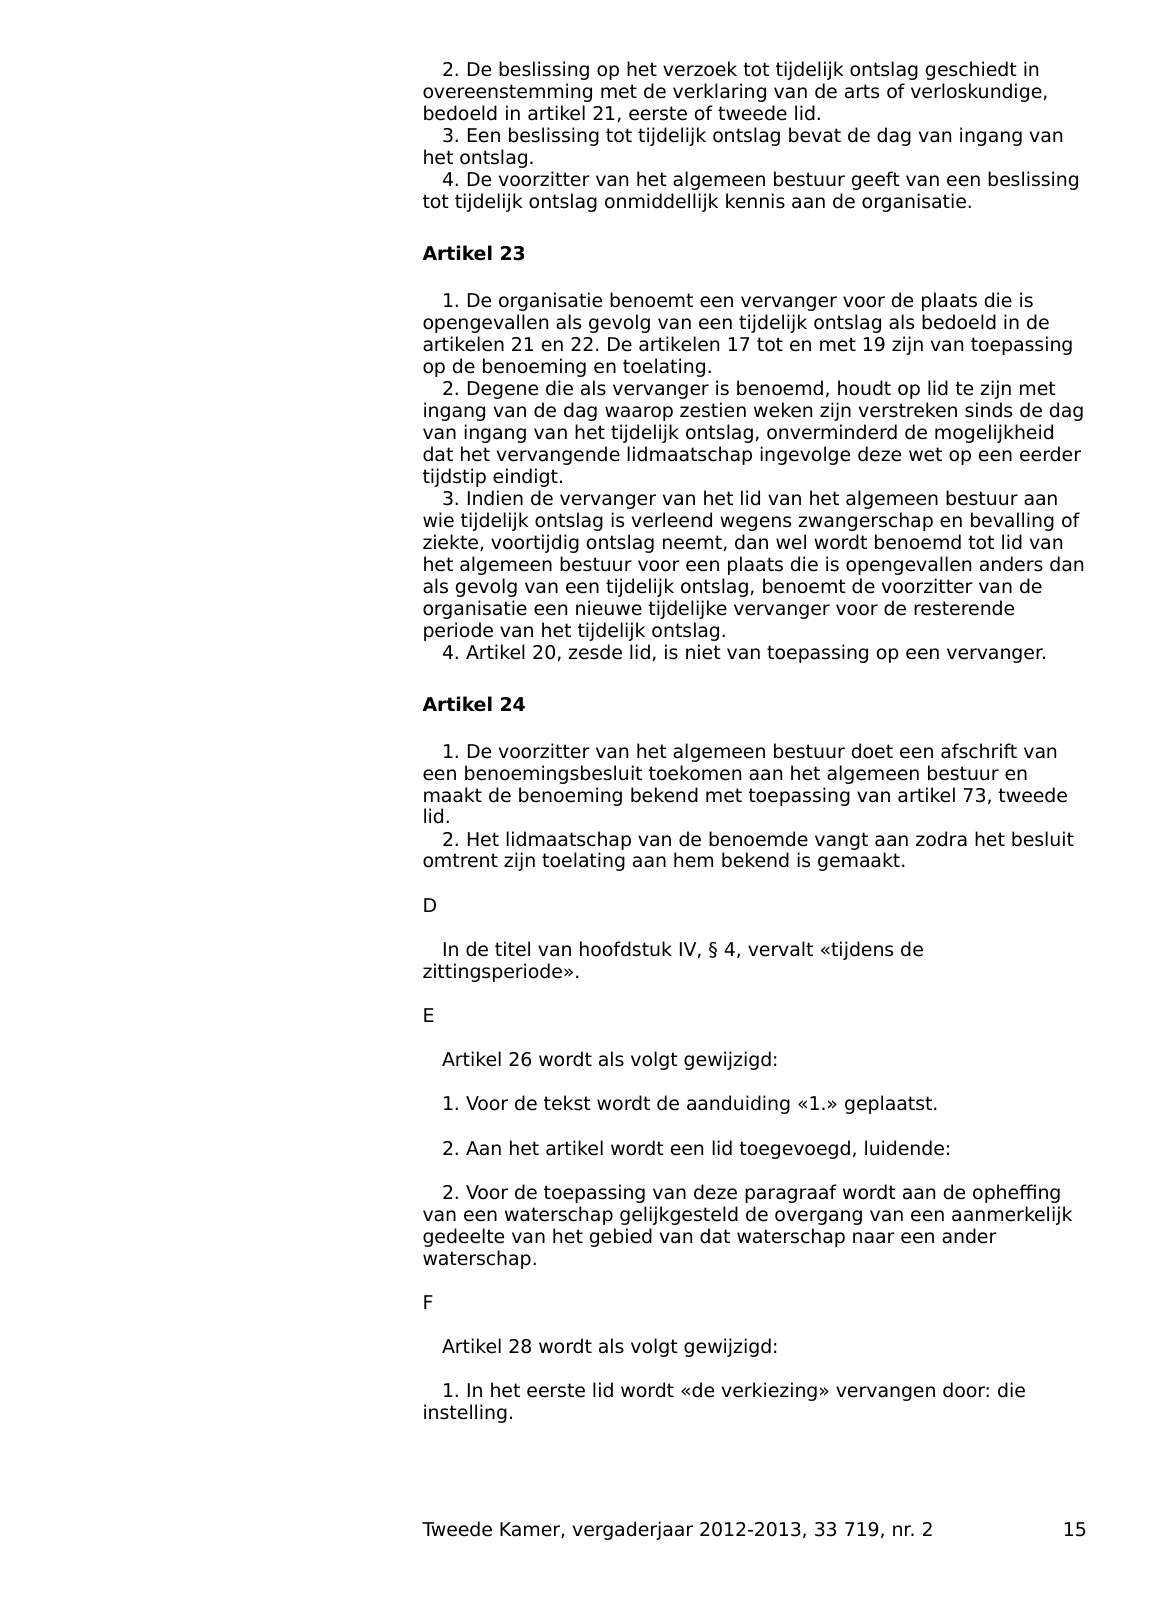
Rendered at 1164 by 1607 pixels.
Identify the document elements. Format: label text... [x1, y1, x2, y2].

text D [422, 894, 1087, 917]
text 1. In het eerste lid wordt «de verkiezing» vervangen door: die instelling. [422, 1380, 1087, 1424]
subtitle Artikel 23 [422, 243, 1087, 265]
text 3. Een beslissing tot tijdelijk ontslag bevat de dag van ingang van het ontslag. [422, 125, 1087, 169]
subtitle Artikel 24 [422, 693, 1087, 716]
text 1. De organisatie benoemt een vervanger voor de plaats die is opengevallen als gevolg van een tijdelijk ontslag als bedoeld in de artikelen 21 en 22. De artikelen 17 tot en met 19 zijn van toepassing op de benoeming en toelating. [422, 290, 1087, 378]
text E [422, 1005, 1087, 1027]
text 1. Voor de tekst wordt de aanduiding «1.» geplaatst. [422, 1093, 1087, 1115]
text 2. Voor de toepassing van deze paragraaf wordt aan de opheffing van een waterschap gelijkgesteld de overgang van een aanmerkelijk gedeelte van het gebied van dat waterschap naar een ander waterschap. [422, 1182, 1087, 1269]
text 3. Indien de vervanger van het lid van het algemeen bestuur aan wie tijdelijk ontslag is verleend wegens zwangerschap en bevalling of ziekte, voortijdig ontslag neemt, dan wel wordt benoemd tot lid van het algemeen bestuur voor een plaats die is opengevallen anders dan als gevolg van een tijdelijk ontslag, benoemt de voorzitter van de organisatie een nieuwe tijdelijke vervanger voor de resterende periode van het tijdelijk ontslag. [422, 488, 1087, 642]
text 2. Het lidmaatschap van de benoemde vangt aan zodra het besluit omtrent zijn toelating aan hem bekend is gemaakt. [422, 828, 1087, 872]
text 2. De beslissing op het verzoek tot tijdelijk ontslag geschiedt in overeenstemming met de verklaring van de arts of verloskundige, bedoeld in artikel 21, eerste of tweede lid. [422, 59, 1087, 125]
text Artikel 28 wordt als volgt gewijzigd: [422, 1336, 1087, 1358]
text 4. De voorzitter van het algemeen bestuur geeft van een beslissing tot tijdelijk ontslag onmiddellijk kennis aan de organisatie. [422, 169, 1087, 213]
text F [422, 1292, 1087, 1314]
text 4. Artikel 20, zesde lid, is niet van toepassing op een vervanger. [422, 642, 1087, 663]
text 2. Aan het artikel wordt een lid toegevoegd, luidende: [422, 1137, 1087, 1159]
text Artikel 26 wordt als volgt gewijzigd: [422, 1049, 1087, 1071]
text 1. De voorzitter van het algemeen bestuur doet een afschrift van een benoemingsbesluit toekomen aan het algemeen bestuur en maakt de benoeming bekend met toepassing van artikel 73, tweede lid. [422, 741, 1087, 828]
text In de titel van hoofdstuk IV, § 4, vervalt «tijdens de zittingsperiode». [422, 939, 1087, 983]
text 2. Degene die als vervanger is benoemd, houdt op lid te zijn met ingang van de dag waarop zestien weken zijn verstreken sinds de dag van ingang van het tijdelijk ontslag, onverminderd de mogelijkheid dat het vervangende lidmaatschap ingevolge deze wet op een eerder tijdstip eindigt. [422, 378, 1087, 488]
